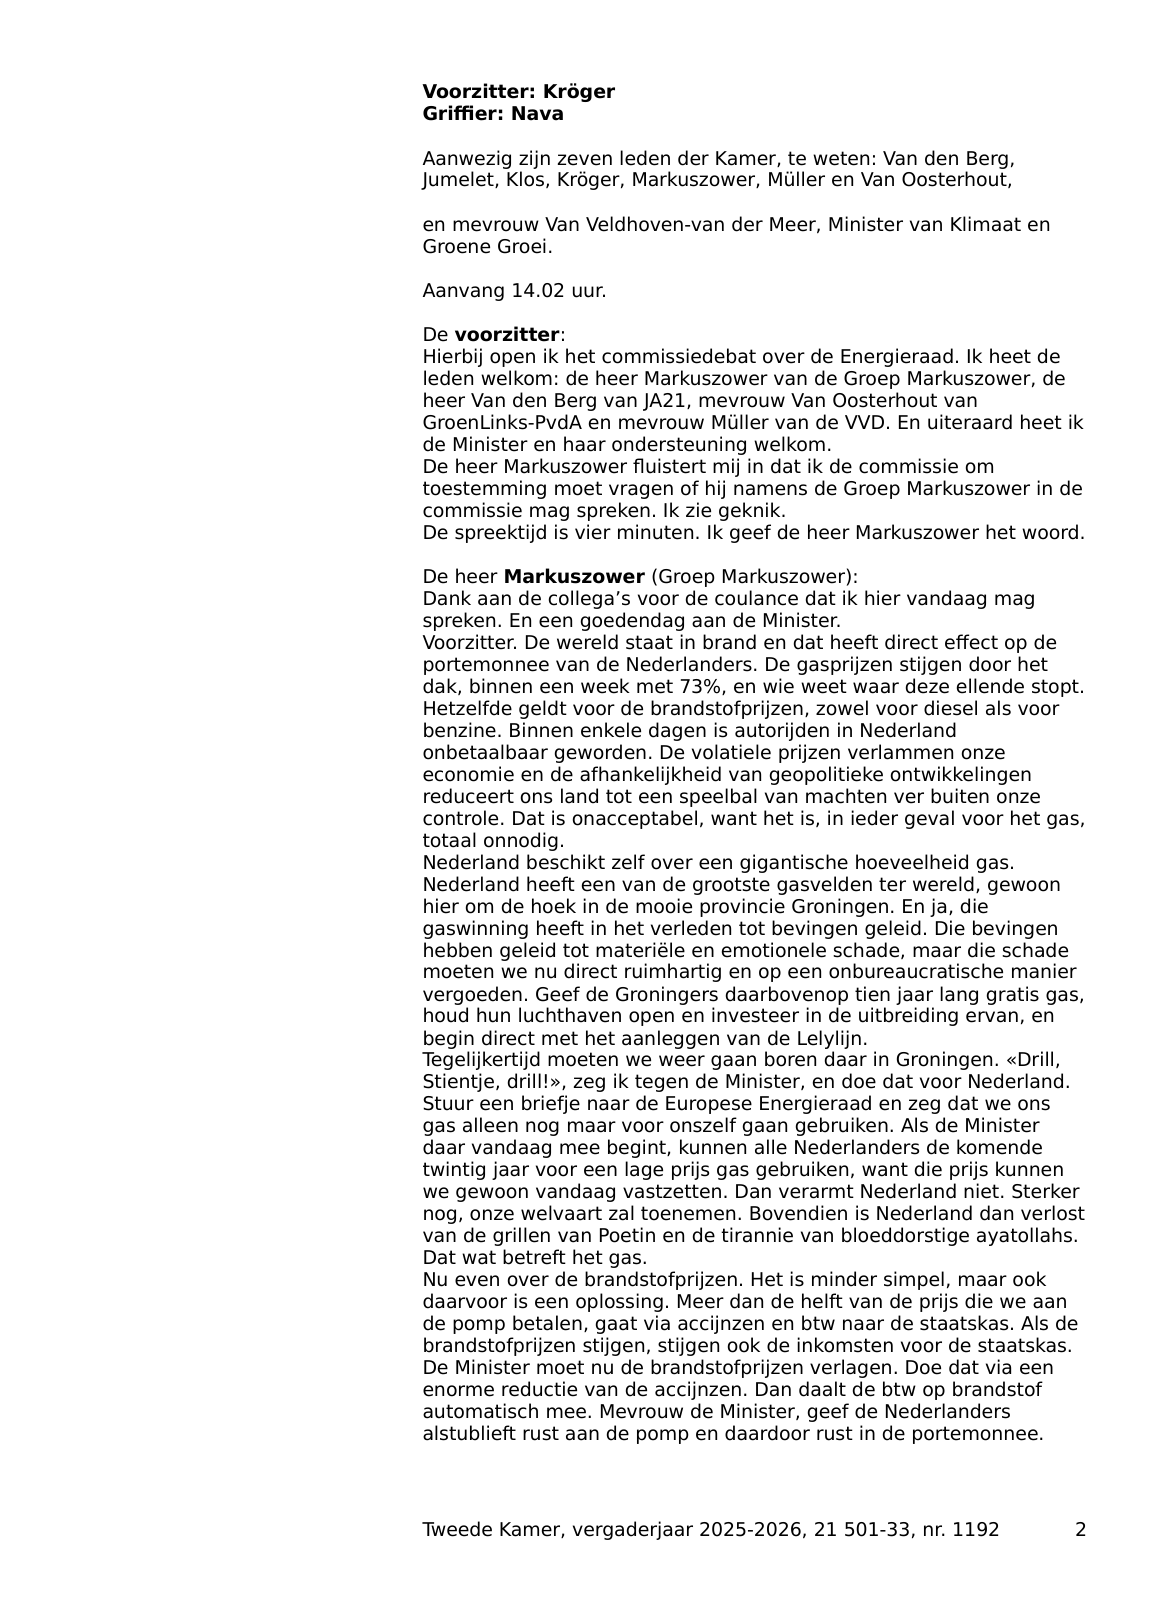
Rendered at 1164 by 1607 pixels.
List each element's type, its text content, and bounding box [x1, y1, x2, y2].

text De heer Markuszower (Groep Markuszower): [422, 566, 1087, 588]
text Griffier: Nava [422, 103, 1087, 125]
text Aanvang 14.02 uur. [422, 280, 1087, 302]
text Aanwezig zijn zeven leden der Kamer, te weten: Van den Berg, Jumelet, Klos, Kröger, Markuszower, Müller en Van Oosterhout, [422, 147, 1087, 191]
text Nederland beschikt zelf over een gigantische hoeveelheid gas. Nederland heeft een van de grootste gasvelden ter wereld, gewoon hier om de hoek in de mooie provincie Groningen. En ja, die gaswinning heeft in het verleden tot bevingen geleid. Die bevingen hebben geleid tot materiële en emotionele schade, maar die schade moeten we nu direct ruimhartig en op een onbureaucratische manier vergoeden. Geef de Groningers daarbovenop tien jaar lang gratis gas, houd hun luchthaven open en investeer in de uitbreiding ervan, en begin direct met het aanleggen van de Lelylijn. [422, 852, 1087, 1049]
text Voorzitter: Kröger [422, 81, 1087, 103]
text Voorzitter. De wereld staat in brand en dat heeft direct effect op de portemonnee van de Nederlanders. De gasprijzen stijgen door het dak, binnen een week met 73%, en wie weet waar deze ellende stopt. Hetzelfde geldt voor de brandstofprijzen, zowel voor diesel als voor benzine. Binnen enkele dagen is autorijden in Nederland onbetaalbaar geworden. De volatiele prijzen verlammen onze economie en de afhankelijkheid van geopolitieke ontwikkelingen reduceert ons land tot een speelbal van machten ver buiten onze controle. Dat is onacceptabel, want het is, in ieder geval voor het gas, totaal onnodig. [422, 632, 1087, 852]
text Hierbij open ik het commissiedebat over de Energieraad. Ik heet de leden welkom: de heer Markuszower van de Groep Markuszower, de heer Van den Berg van JA21, mevrouw Van Oosterhout van GroenLinks-PvdA en mevrouw Müller van de VVD. En uiteraard heet ik de Minister en haar ondersteuning welkom. [422, 346, 1087, 456]
text Tegelijkertijd moeten we weer gaan boren daar in Groningen. «Drill, Stientje, drill!», zeg ik tegen de Minister, en doe dat voor Nederland. Stuur een briefje naar de Europese Energieraad en zeg dat we ons gas alleen nog maar voor onszelf gaan gebruiken. Als de Minister daar vandaag mee begint, kunnen alle Nederlanders de komende twintig jaar voor een lage prijs gas gebruiken, want die prijs kunnen we gewoon vandaag vastzetten. Dan verarmt Nederland niet. Sterker nog, onze welvaart zal toenemen. Bovendien is Nederland dan verlost van de grillen van Poetin en de tirannie van bloeddorstige ayatollahs. Dat wat betreft het gas. [422, 1049, 1087, 1269]
text Dank aan de collega’s voor de coulance dat ik hier vandaag mag spreken. En een goedendag aan de Minister. [422, 588, 1087, 632]
text Nu even over de brandstofprijzen. Het is minder simpel, maar ook daarvoor is een oplossing. Meer dan de helft van de prijs die we aan de pomp betalen, gaat via accijnzen en btw naar de staatskas. Als de brandstofprijzen stijgen, stijgen ook de inkomsten voor de staatskas. De Minister moet nu de brandstofprijzen verlagen. Doe dat via een enorme reductie van de accijnzen. Dan daalt de btw op brandstof automatisch mee. Mevrouw de Minister, geef de Nederlanders alstublieft rust aan de pomp en daardoor rust in de portemonnee. [422, 1269, 1087, 1445]
text De spreektijd is vier minuten. Ik geef de heer Markuszower het woord. [422, 522, 1087, 544]
text De voorzitter: [422, 324, 1087, 346]
text De heer Markuszower fluistert mij in dat ik de commissie om toestemming moet vragen of hij namens de Groep Markuszower in de commissie mag spreken. Ik zie geknik. [422, 456, 1087, 522]
text en mevrouw Van Veldhoven-van der Meer, Minister van Klimaat en Groene Groei. [422, 213, 1087, 257]
